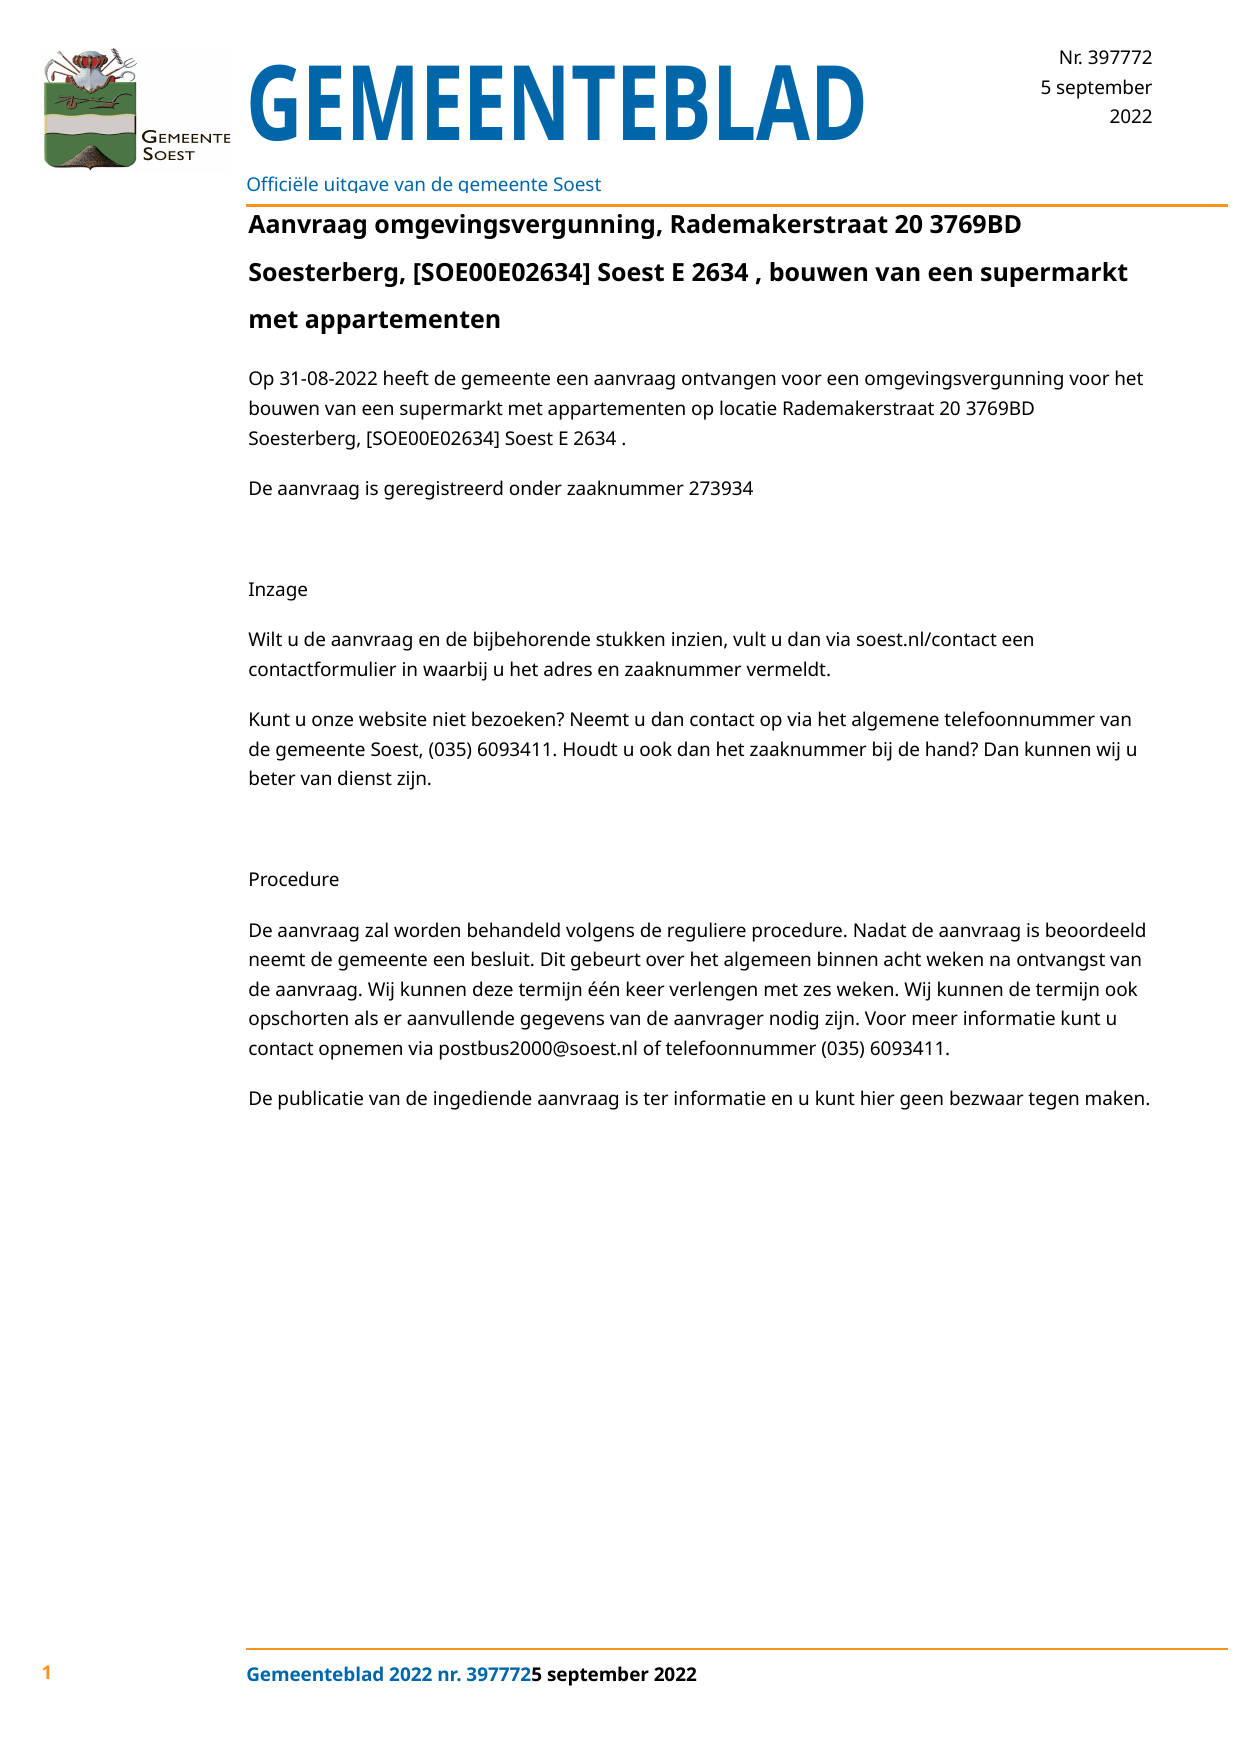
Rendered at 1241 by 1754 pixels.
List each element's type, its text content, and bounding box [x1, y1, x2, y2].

text Wilt u de aanvraag en de bijbehorende stukken inzien, vult u dan via soest.nl/contact een contactformulier in waarbij u het adres en zaaknummer vermeldt. [248, 626, 1152, 682]
text De aanvraag is geregistreerd onder zaaknummer 273934 [248, 475, 1152, 501]
text De publicatie van de ingediende aanvraag is ter informatie en u kunt hier geen bezwaar tegen maken. [248, 1086, 1152, 1111]
text Kunt u onze website niet bezoeken? Neemt u dan contact op via het algemene telefoonnummer van de gemeente Soest, (035) 6093411. Houdt u ook dan het zaaknummer bij de hand? Dan kunnen wij u beter van dienst zijn. [248, 706, 1152, 791]
text Op 31-08-2022 heeft de gemeente een aanvraag ontvangen voor een omgevingsvergunning voor het bouwen van een supermarkt met appartementen op locatie Rademakerstraat 20 3769BD Soesterberg, [SOE00E02634] Soest E 2634 . [248, 366, 1152, 450]
text De aanvraag zal worden behandeld volgens de reguliere procedure. Nadat de aanvraag is beoordeeld neemt de gemeente een besluit. Dit gebeurt over het algemeen binnen acht weken na ontvangst van de aanvraag. Wij kunnen deze termijn één keer verlengen met zes weken. Wij kunnen de termijn ook opschorten als er aanvullende gegevens van de aanvrager nodig zijn. Voor meer informatie kunt u contact opnemen via postbus2000@soest.nl of telefoonnummer (035) 6093411. [248, 917, 1152, 1061]
picture [41, 47, 231, 172]
text Inzage [248, 576, 1152, 602]
text Procedure [248, 866, 1152, 892]
text Aanvraag omgevingsvergunning, Rademakerstraat 20 3769BD Soesterberg, [SOE00E02634] Soest E 2634 , bouwen van een supermarkt met appartementen [248, 207, 1152, 336]
